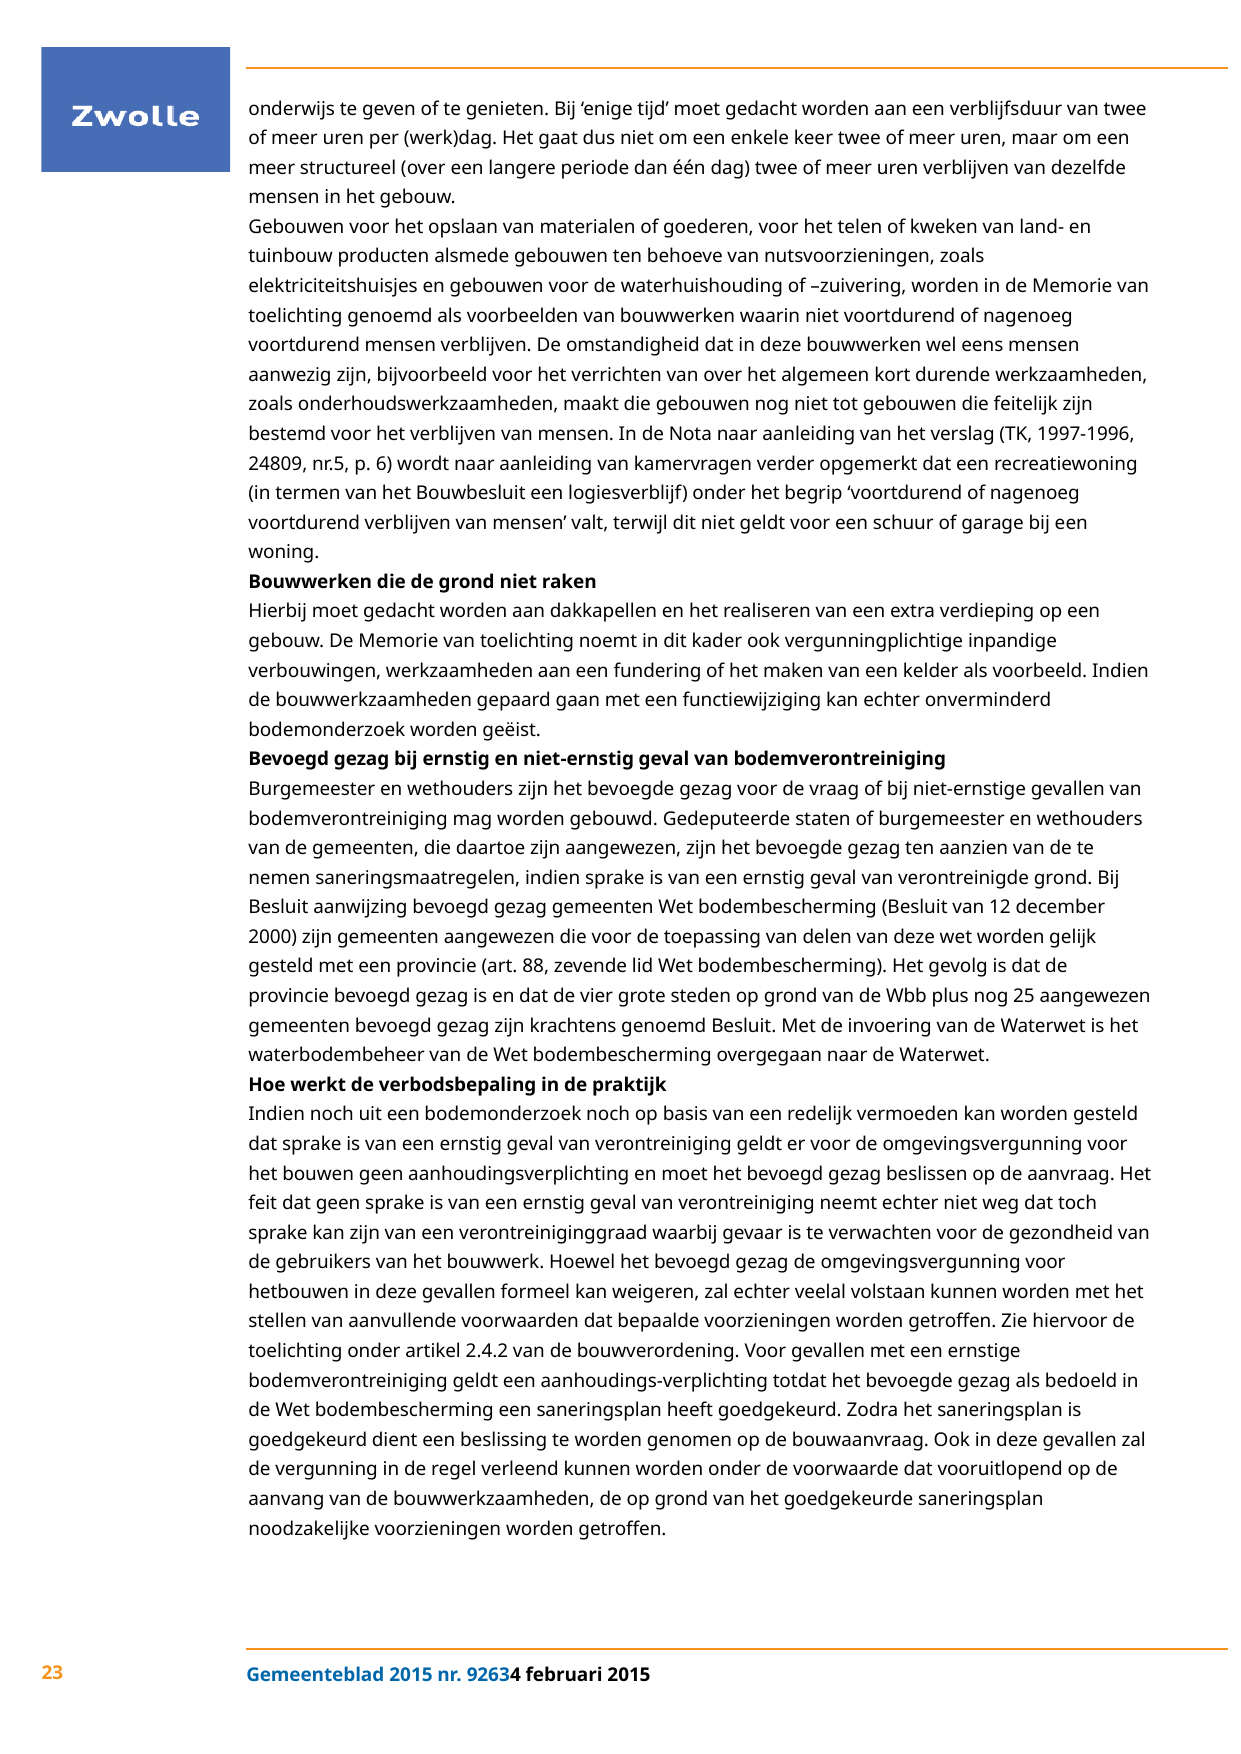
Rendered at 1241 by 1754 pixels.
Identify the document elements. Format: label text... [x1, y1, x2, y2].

text Bevoegd gezag bij ernstig en niet-ernstig geval van bodemverontreiniging [248, 746, 1152, 771]
text Hoe werkt de verbodsbepaling in de praktijk [248, 1071, 1152, 1097]
text Gebouwen voor het opslaan van materialen of goederen, voor het telen of kweken van land- en tuinbouw producten alsmede gebouwen ten behoeve van nutsvoorzieningen, zoals elektriciteitshuisjes en gebouwen voor de waterhuishouding of –zuivering, worden in de Memorie van toelichting genoemd als voorbeelden van bouwwerken waarin niet voortdurend of nagenoeg voortdurend mensen verblijven. De omstandigheid dat in deze bouwwerken wel eens mensen aanwezig zijn, bijvoorbeeld voor het verrichten van over het algemeen kort durende werkzaamheden, zoals onderhoudswerkzaamheden, maakt die gebouwen nog niet tot gebouwen die feitelijk zijn bestemd voor het verblijven van mensen. In de Nota naar aanleiding van het verslag (TK, 1997-1996, 24809, nr.5, p. 6) wordt naar aanleiding van kamervragen verder opgemerkt dat een recreatiewoning (in termen van het Bouwbesluit een logiesverblijf) onder het begrip ‘voortdurend of nagenoeg voortdurend verblijven van mensen’ valt, terwijl dit niet geldt voor een schuur of garage bij een woning. [248, 213, 1152, 564]
text Indien noch uit een bodemonderzoek noch op basis van een redelijk vermoeden kan worden gesteld dat sprake is van een ernstig geval van verontreiniging geldt er voor de omgevingsvergunning voor het bouwen geen aanhoudingsverplichting en moet het bevoegd gezag beslissen op de aanvraag. Het feit dat geen sprake is van een ernstig geval van verontreiniging neemt echter niet weg dat toch sprake kan zijn van een verontreiniginggraad waarbij gevaar is te verwachten voor de gezondheid van de gebruikers van het bouwwerk. Hoewel het bevoegd gezag de omgevingsvergunning voor hetbouwen in deze gevallen formeel kan weigeren, zal echter veelal volstaan kunnen worden met het stellen van aanvullende voorwaarden dat bepaalde voorzieningen worden getroffen. Zie hiervoor de toelichting onder artikel 2.4.2 van de bouwverordening. Voor gevallen met een ernstige bodemverontreiniging geldt een aanhoudings-verplichting totdat het bevoegde gezag als bedoeld in de Wet bodembescherming een saneringsplan heeft goedgekeurd. Zodra het saneringsplan is goedgekeurd dient een beslissing te worden genomen op de bouwaanvraag. Ook in deze gevallen zal de vergunning in de regel verleend kunnen worden onder de voorwaarde dat vooruitlopend op de aanvang van de bouwwerkzaamheden, de op grond van het goedgekeurde saneringsplan noodzakelijke voorzieningen worden getroffen. [248, 1101, 1152, 1541]
text onderwijs te geven of te genieten. Bij ‘enige tijd’ moet gedacht worden aan een verblijfsduur van twee of meer uren per (werk)dag. Het gaat dus niet om een enkele keer twee of meer uren, maar om een meer structureel (over een langere periode dan één dag) twee of meer uren verblijven van dezelfde mensen in het gebouw. [248, 95, 1152, 209]
text Hierbij moet gedacht worden aan dakkapellen en het realiseren van een extra verdieping op een gebouw. De Memorie van toelichting noemt in dit kader ook vergunningplichtige inpandige verbouwingen, werkzaamheden aan een fundering of het maken van een kelder als voorbeeld. Indien de bouwwerkzaamheden gepaard gaan met een functiewijziging kan echter onverminderd bodemonderzoek worden geëist. [248, 598, 1152, 742]
text Bouwwerken die de grond niet raken [248, 568, 1152, 594]
text Burgemeester en wethouders zijn het bevoegde gezag voor de vraag of bij niet-ernstige gevallen van bodemverontreiniging mag worden gebouwd. Gedeputeerde staten of burgemeester en wethouders van de gemeenten, die daartoe zijn aangewezen, zijn het bevoegde gezag ten aanzien van de te nemen saneringsmaatregelen, indien sprake is van een ernstig geval van verontreinigde grond. Bij Besluit aanwijzing bevoegd gezag gemeenten Wet bodembescherming (Besluit van 12 december 2000) zijn gemeenten aangewezen die voor de toepassing van delen van deze wet worden gelijk gesteld met een provincie (art. 88, zevende lid Wet bodembescherming). Het gevolg is dat de provincie bevoegd gezag is en dat de vier grote steden op grond van de Wbb plus nog 25 aangewezen gemeenten bevoegd gezag zijn krachtens genoemd Besluit. Met de invoering van de Waterwet is het waterbodembeheer van de Wet bodembescherming overgegaan naar de Waterwet. [248, 775, 1152, 1067]
picture [41, 47, 231, 172]
